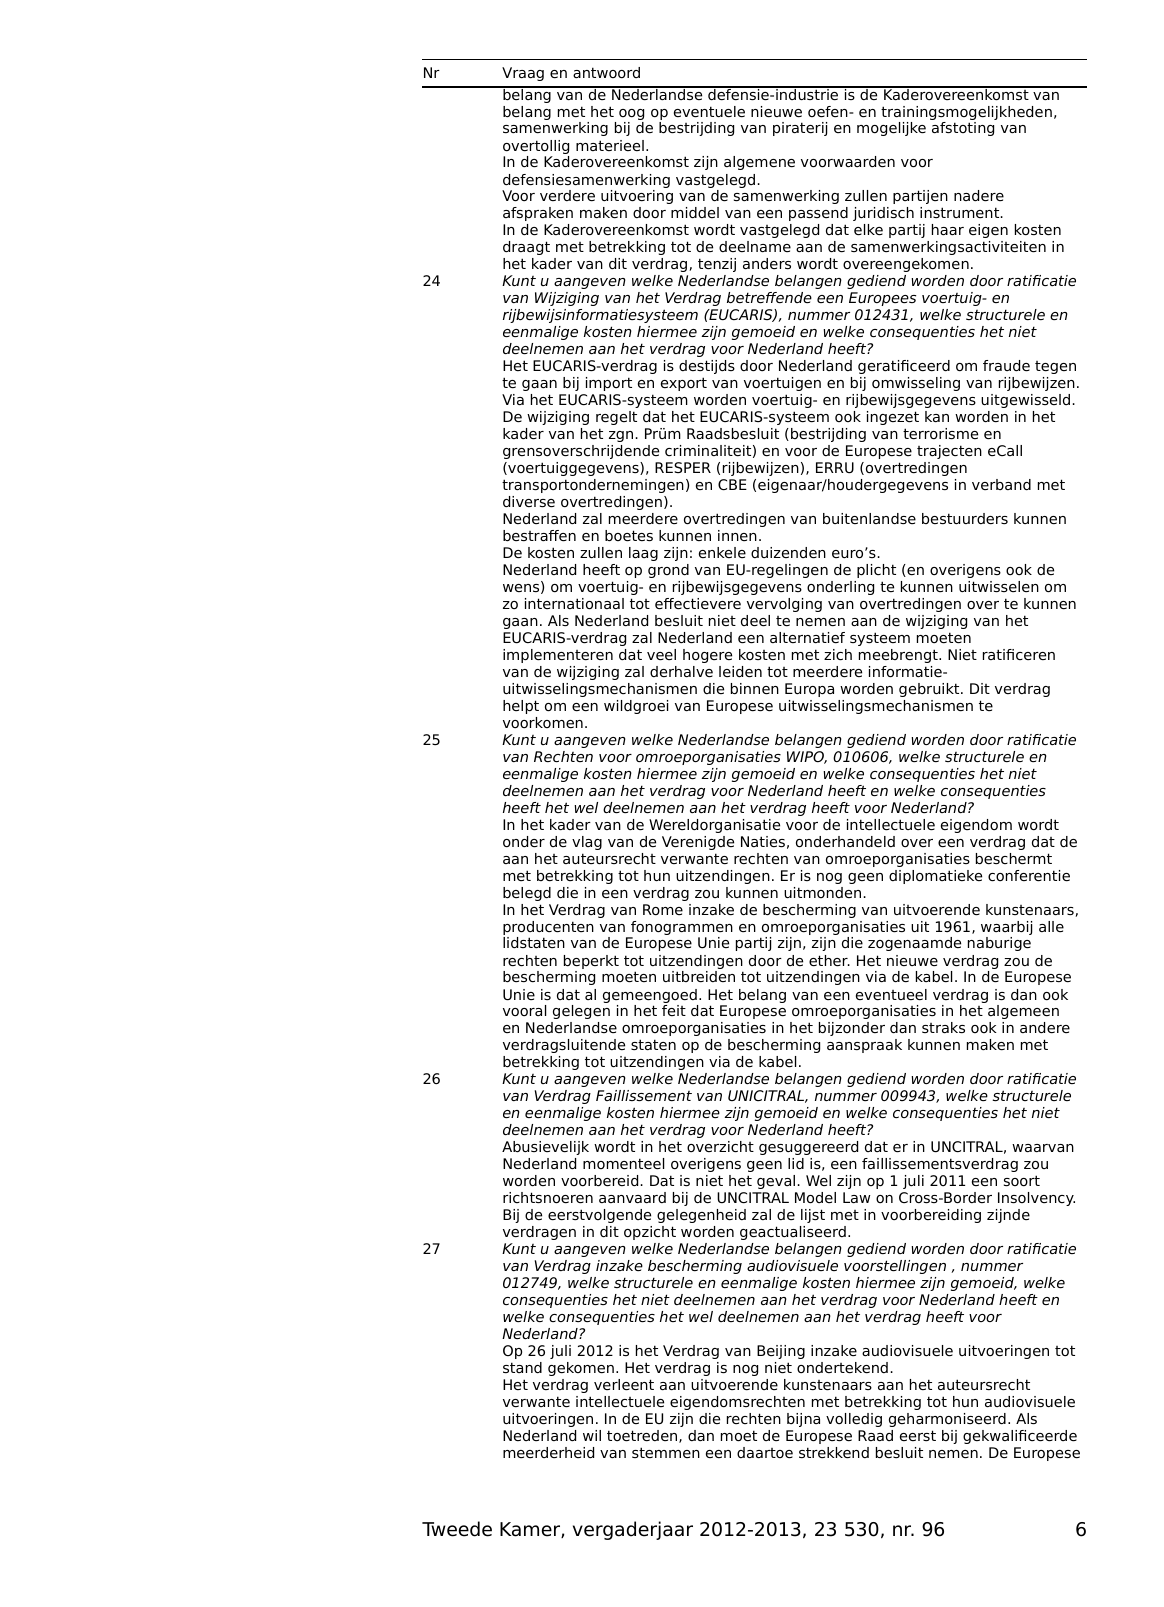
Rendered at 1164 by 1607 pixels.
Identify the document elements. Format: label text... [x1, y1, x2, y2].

table_cell Kunt u aangeven welke Nederlandse belangen gediend worden door ratificatie van Verdrag inzake bescherming audiovisuele voorstellingen , nummer 012749, welke structurele en eenmalige kosten hiermee zijn gemoeid, welke consequenties het niet deelnemen aan het verdrag voor Nederland heeft en welke consequenties het wel deelnemen aan het verdrag heeft voor Nederland? Op 26 juli 2012 is het Verdrag van Beijing inzake audiovisuele uitvoeringen tot stand gekomen. Het verdrag is nog niet ondertekend. Het verdrag verleent aan uitvoerende kunstenaars aan het auteursrecht verwante intellectuele eigendomsrechten met betrekking tot hun audiovisuele uitvoeringen. In de EU zijn die rechten bijna volledig geharmoniseerd. Als Nederland wil toetreden, dan moet de Europese Raad eerst bij gekwalificeerde meerderheid van stemmen een daartoe strekkend besluit nemen. De Europese [496, 1241, 1087, 1462]
table_cell Kunt u aangeven welke Nederlandse belangen gediend worden door ratificatie van Wijziging van het Verdrag betreffende een Europees voertuig- en rijbewijsinformatiesysteem (EUCARIS), nummer 012431, welke structurele en eenmalige kosten hiermee zijn gemoeid en welke consequenties het niet deelnemen aan het verdrag voor Nederland heeft? Het EUCARIS-verdrag is destijds door Nederland geratificeerd om fraude tegen te gaan bij import en export van voertuigen en bij omwisseling van rijbewijzen. Via het EUCARIS-systeem worden voertuig- en rijbewijsgegevens uitgewisseld. De wijziging regelt dat het EUCARIS-systeem ook ingezet kan worden in het kader van het zgn. Prüm Raadsbesluit (bestrijding van terrorisme en grensoverschrijdende criminaliteit) en voor de Europese trajecten eCall (voertuiggegevens), RESPER (rijbewijzen), ERRU (overtredingen transportondernemingen) en CBE (eigenaar/houdergegevens in verband met diverse overtredingen). Nederland zal meerdere overtredingen van buitenlandse bestuurders kunnen bestraffen en boetes kunnen innen. De kosten zullen laag zijn: enkele duizenden euro’s. Nederland heeft op grond van EU-regelingen de plicht (en overigens ook de wens) om voertuig- en rijbewijsgegevens onderling te kunnen uitwisselen om zo internationaal tot effectievere vervolging van overtredingen over te kunnen gaan. Als Nederland besluit niet deel te nemen aan de wijziging van het EUCARIS-verdrag zal Nederland een alternatief systeem moeten implementeren dat veel hogere kosten met zich meebrengt. Niet ratificeren van de wijziging zal derhalve leiden tot meerdere informatie-uitwisselingsmechanismen die binnen Europa worden gebruikt. Dit verdrag helpt om een wildgroei van Europese uitwisselingsmechanismen te voorkomen. [496, 273, 1087, 732]
table_cell 25 [422, 732, 496, 1071]
table_cell Kunt u aangeven welke Nederlandse belangen gediend worden door ratificatie van Rechten voor omroeporganisaties WIPO, 010606, welke structurele en eenmalige kosten hiermee zijn gemoeid en welke consequenties het niet deelnemen aan het verdrag voor Nederland heeft en welke consequenties heeft het wel deelnemen aan het verdrag heeft voor Nederland? In het kader van de Wereldorganisatie voor de intellectuele eigendom wordt onder de vlag van de Verenigde Naties, onderhandeld over een verdrag dat de aan het auteursrecht verwante rechten van omroeporganisaties beschermt met betrekking tot hun uitzendingen. Er is nog geen diplomatieke conferentie belegd die in een verdrag zou kunnen uitmonden. In het Verdrag van Rome inzake de bescherming van uitvoerende kunstenaars, producenten van fonogrammen en omroeporganisaties uit 1961, waarbij alle lidstaten van de Europese Unie partij zijn, zijn die zogenaamde naburige rechten beperkt tot uitzendingen door de ether. Het nieuwe verdrag zou de bescherming moeten uitbreiden tot uitzendingen via de kabel. In de Europese Unie is dat al gemeengoed. Het belang van een eventueel verdrag is dan ook vooral gelegen in het feit dat Europese omroeporganisaties in het algemeen en Nederlandse omroeporganisaties in het bijzonder dan straks ook in andere verdragsluitende staten op de bescherming aanspraak kunnen maken met betrekking tot uitzendingen via de kabel. [496, 732, 1087, 1071]
table_header Nr [422, 60, 496, 86]
table_header Vraag en antwoord [496, 60, 1087, 86]
table_cell belang van de Nederlandse defensie-industrie is de Kaderovereenkomst van belang met het oog op eventuele nieuwe oefen- en trainingsmogelijkheden, samenwerking bij de bestrijding van piraterij en mogelijke afstoting van overtollig materieel. In de Kaderovereenkomst zijn algemene voorwaarden voor defensiesamenwerking vastgelegd. Voor verdere uitvoering van de samenwerking zullen partijen nadere afspraken maken door middel van een passend juridisch instrument. In de Kaderovereenkomst wordt vastgelegd dat elke partij haar eigen kosten draagt met betrekking tot de deelname aan de samenwerkingsactiviteiten in het kader van dit verdrag, tenzij anders wordt overeengekomen. [496, 88, 1087, 273]
table_cell 27 [422, 1241, 496, 1462]
table_cell 24 [422, 273, 496, 732]
table_cell 26 [422, 1071, 496, 1241]
table_cell [422, 88, 496, 273]
table_cell Kunt u aangeven welke Nederlandse belangen gediend worden door ratificatie van Verdrag Faillissement van UNICITRAL, nummer 009943, welke structurele en eenmalige kosten hiermee zijn gemoeid en welke consequenties het niet deelnemen aan het verdrag voor Nederland heeft? Abusievelijk wordt in het overzicht gesuggereerd dat er in UNCITRAL, waarvan Nederland momenteel overigens geen lid is, een faillissementsverdrag zou worden voorbereid. Dat is niet het geval. Wel zijn op 1 juli 2011 een soort richtsnoeren aanvaard bij de UNCITRAL Model Law on Cross-Border Insolvency. Bij de eerstvolgende gelegenheid zal de lijst met in voorbereiding zijnde verdragen in dit opzicht worden geactualiseerd. [496, 1071, 1087, 1241]
